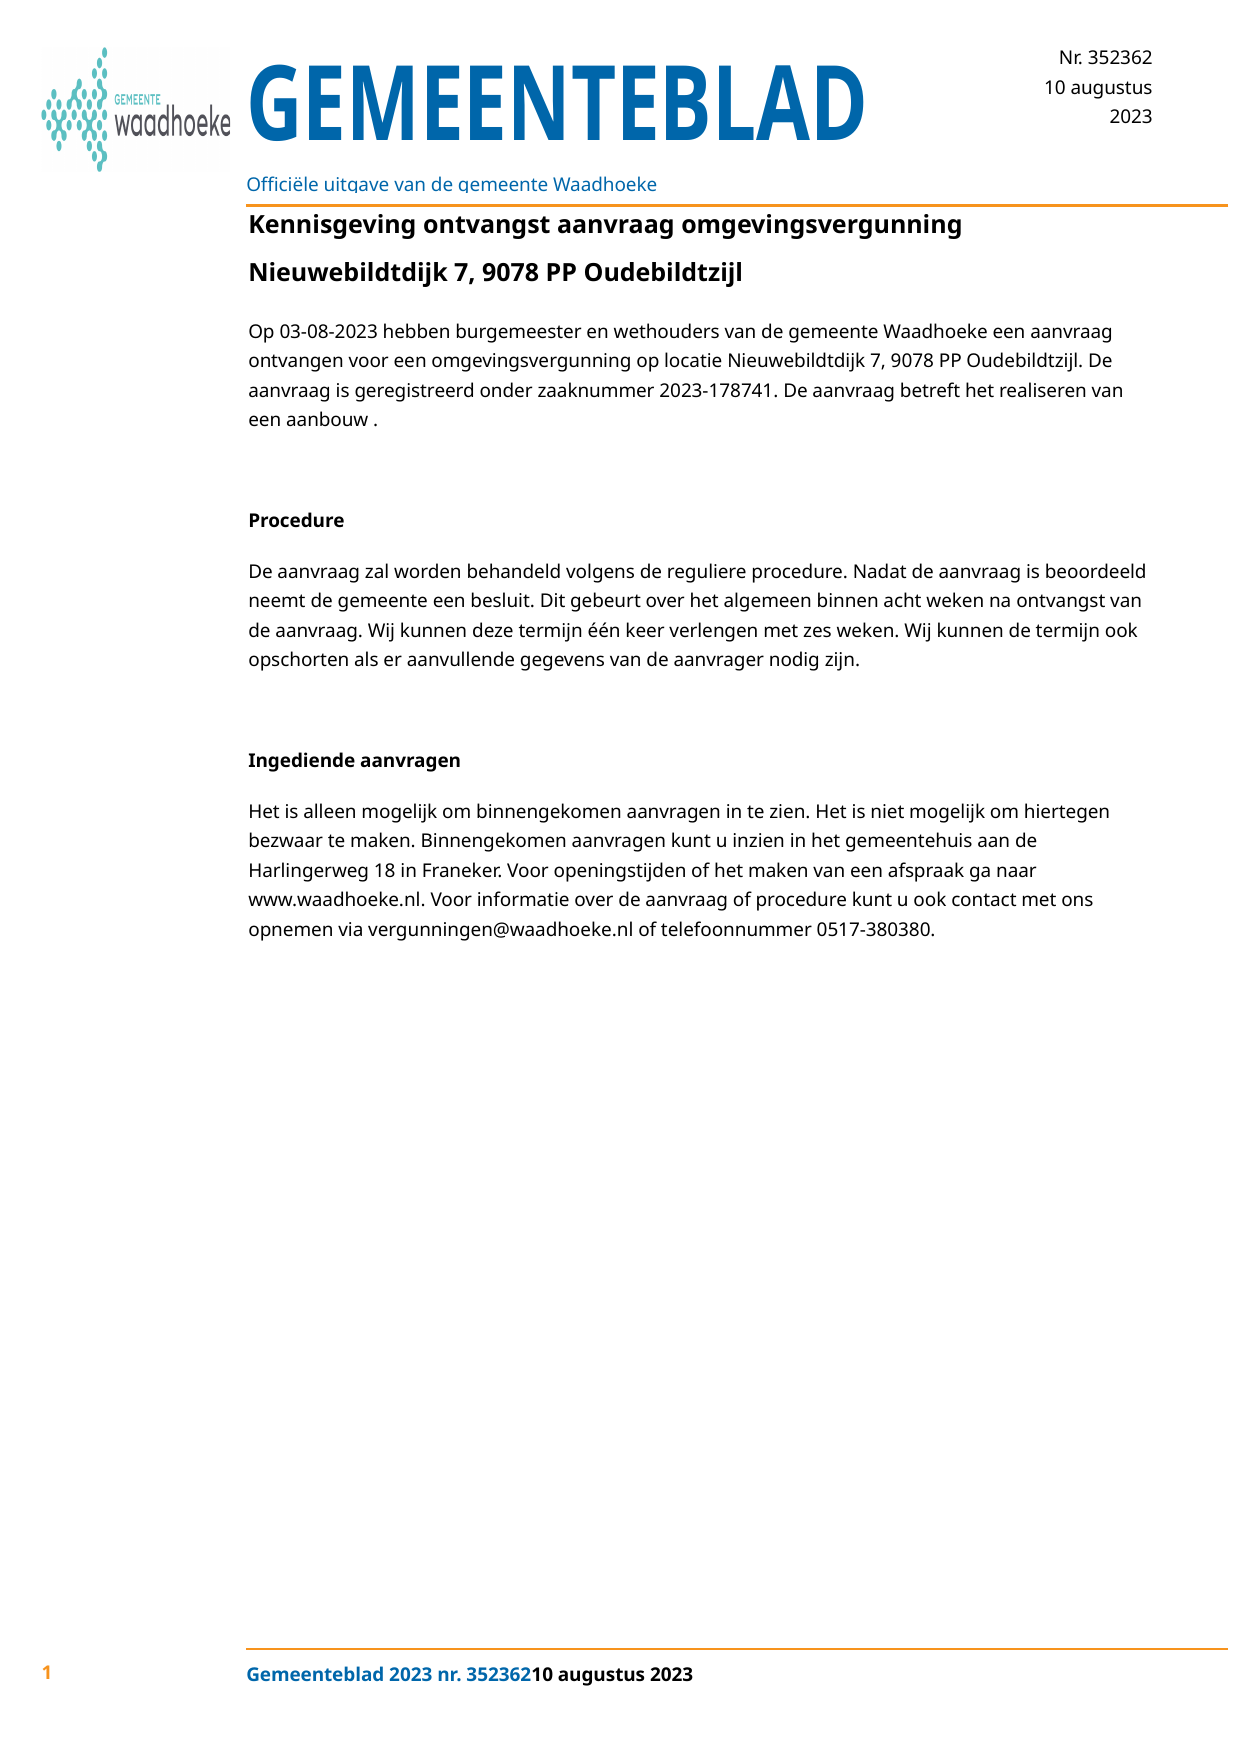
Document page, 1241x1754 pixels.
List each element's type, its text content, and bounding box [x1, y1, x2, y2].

picture [41, 47, 231, 172]
text Procedure [248, 507, 1152, 533]
text Het is alleen mogelijk om binnengekomen aanvragen in te zien. Het is niet mogelijk om hiertegen bezwaar te maken. Binnengekomen aanvragen kunt u inzien in het gemeentehuis aan de Harlingerweg 18 in Franeker. Voor openingstijden of het maken van een afspraak ga naar www.waadhoeke.nl. Voor informatie over de aanvraag of procedure kunt u ook contact met ons opnemen via vergunningen@waadhoeke.nl of telefoonnummer 0517-380380. [248, 798, 1152, 942]
text Ingediende aanvragen [248, 747, 1152, 773]
text Op 03-08-2023 hebben burgemeester en wethouders van de gemeente Waadhoeke een aanvraag ontvangen voor een omgevingsvergunning op locatie Nieuwebildtdijk 7, 9078 PP Oudebildtzijl. De aanvraag is geregistreerd onder zaaknummer 2023-178741. De aanvraag betreft het realiseren van een aanbouw . [248, 318, 1152, 432]
text De aanvraag zal worden behandeld volgens de reguliere procedure. Nadat de aanvraag is beoordeeld neemt de gemeente een besluit. Dit gebeurt over het algemeen binnen acht weken na ontvangst van de aanvraag. Wij kunnen deze termijn één keer verlengen met zes weken. Wij kunnen de termijn ook opschorten als er aanvullende gegevens van de aanvrager nodig zijn. [248, 558, 1152, 672]
text Kennisgeving ontvangst aanvraag omgevingsvergunning Nieuwebildtdijk 7, 9078 PP Oudebildtzijl [248, 207, 1152, 288]
